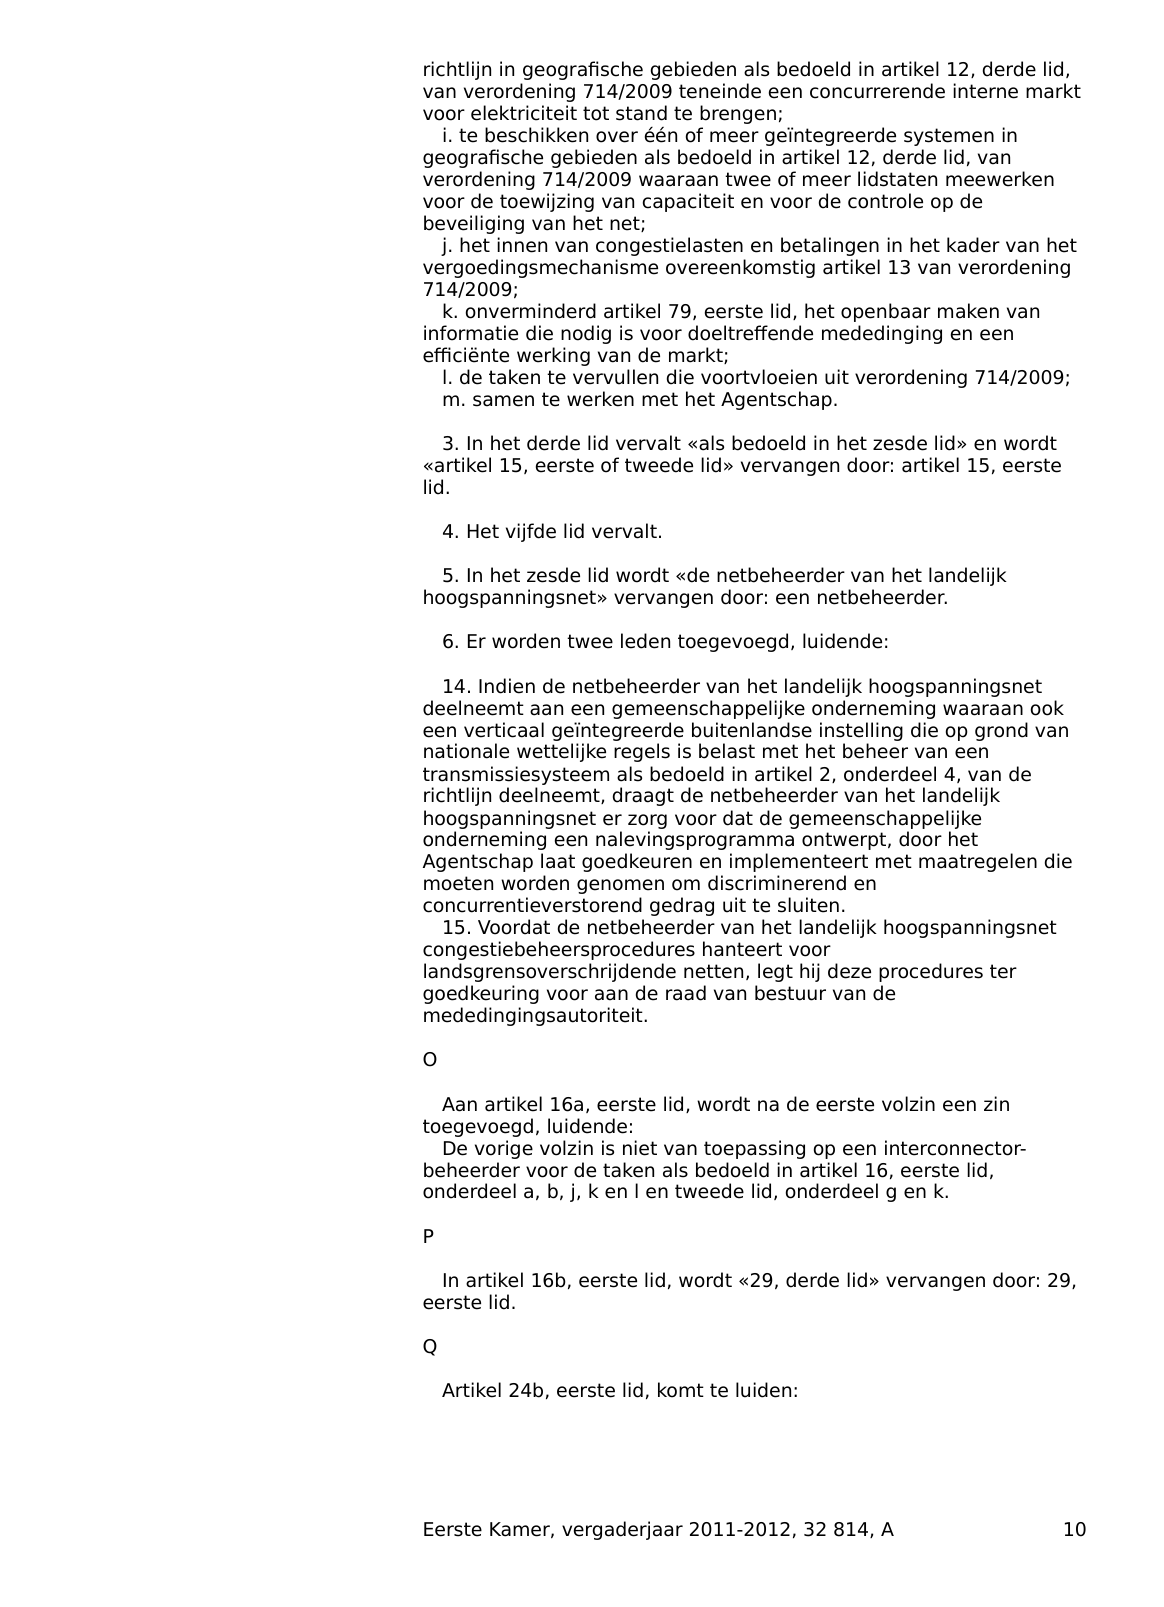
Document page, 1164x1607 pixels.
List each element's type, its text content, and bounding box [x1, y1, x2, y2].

text 14. Indien de netbeheerder van het landelijk hoogspanningsnet deelneemt aan een gemeenschappelijke onderneming waaraan ook een verticaal geïntegreerde buitenlandse instelling die op grond van nationale wettelijke regels is belast met het beheer van een transmissiesysteem als bedoeld in artikel 2, onderdeel 4, van de richtlijn deelneemt, draagt de netbeheerder van het landelijk hoogspanningsnet er zorg voor dat de gemeenschappelijke onderneming een nalevingsprogramma ontwerpt, door het Agentschap laat goedkeuren en implementeert met maatregelen die moeten worden genomen om discriminerend en concurrentieverstorend gedrag uit te sluiten. [422, 676, 1087, 917]
text De vorige volzin is niet van toepassing op een interconnector-beheerder voor de taken als bedoeld in artikel 16, eerste lid, onderdeel a, b, j, k en l en tweede lid, onderdeel g en k. [422, 1137, 1087, 1203]
text 5. In het zesde lid wordt «de netbeheerder van het landelijk hoogspanningsnet» vervangen door: een netbeheerder. [422, 565, 1087, 609]
text 4. Het vijfde lid vervalt. [422, 521, 1087, 543]
text i. te beschikken over één of meer geïntegreerde systemen in geografische gebieden als bedoeld in artikel 12, derde lid, van verordening 714/2009 waaraan twee of meer lidstaten meewerken voor de toewijzing van capaciteit en voor de controle op de beveiliging van het net; [422, 125, 1087, 235]
text Aan artikel 16a, eerste lid, wordt na de eerste volzin een zin toegevoegd, luidende: [422, 1093, 1087, 1137]
text O [422, 1049, 1087, 1071]
text j. het innen van congestielasten en betalingen in het kader van het vergoedingsmechanisme overeenkomstig artikel 13 van verordening 714/2009; [422, 235, 1087, 301]
text l. de taken te vervullen die voortvloeien uit verordening 714/2009; [422, 367, 1087, 389]
text P [422, 1226, 1087, 1248]
text m. samen te werken met het Agentschap. [422, 389, 1087, 411]
text In artikel 16b, eerste lid, wordt «29, derde lid» vervangen door: 29, eerste lid. [422, 1270, 1087, 1314]
text k. onverminderd artikel 79, eerste lid, het openbaar maken van informatie die nodig is voor doeltreffende mededinging en een efficiënte werking van de markt; [422, 301, 1087, 367]
text 3. In het derde lid vervalt «als bedoeld in het zesde lid» en wordt «artikel 15, eerste of tweede lid» vervangen door: artikel 15, eerste lid. [422, 433, 1087, 499]
text 6. Er worden twee leden toegevoegd, luidende: [422, 631, 1087, 653]
text 15. Voordat de netbeheerder van het landelijk hoogspanningsnet congestiebeheersprocedures hanteert voor landsgrensoverschrijdende netten, legt hij deze procedures ter goedkeuring voor aan de raad van bestuur van de mededingingsautoriteit. [422, 917, 1087, 1027]
text Artikel 24b, eerste lid, komt te luiden: [422, 1380, 1087, 1402]
text Q [422, 1336, 1087, 1358]
text richtlijn in geografische gebieden als bedoeld in artikel 12, derde lid, van verordening 714/2009 teneinde een concurrerende interne markt voor elektriciteit tot stand te brengen; [422, 59, 1087, 125]
